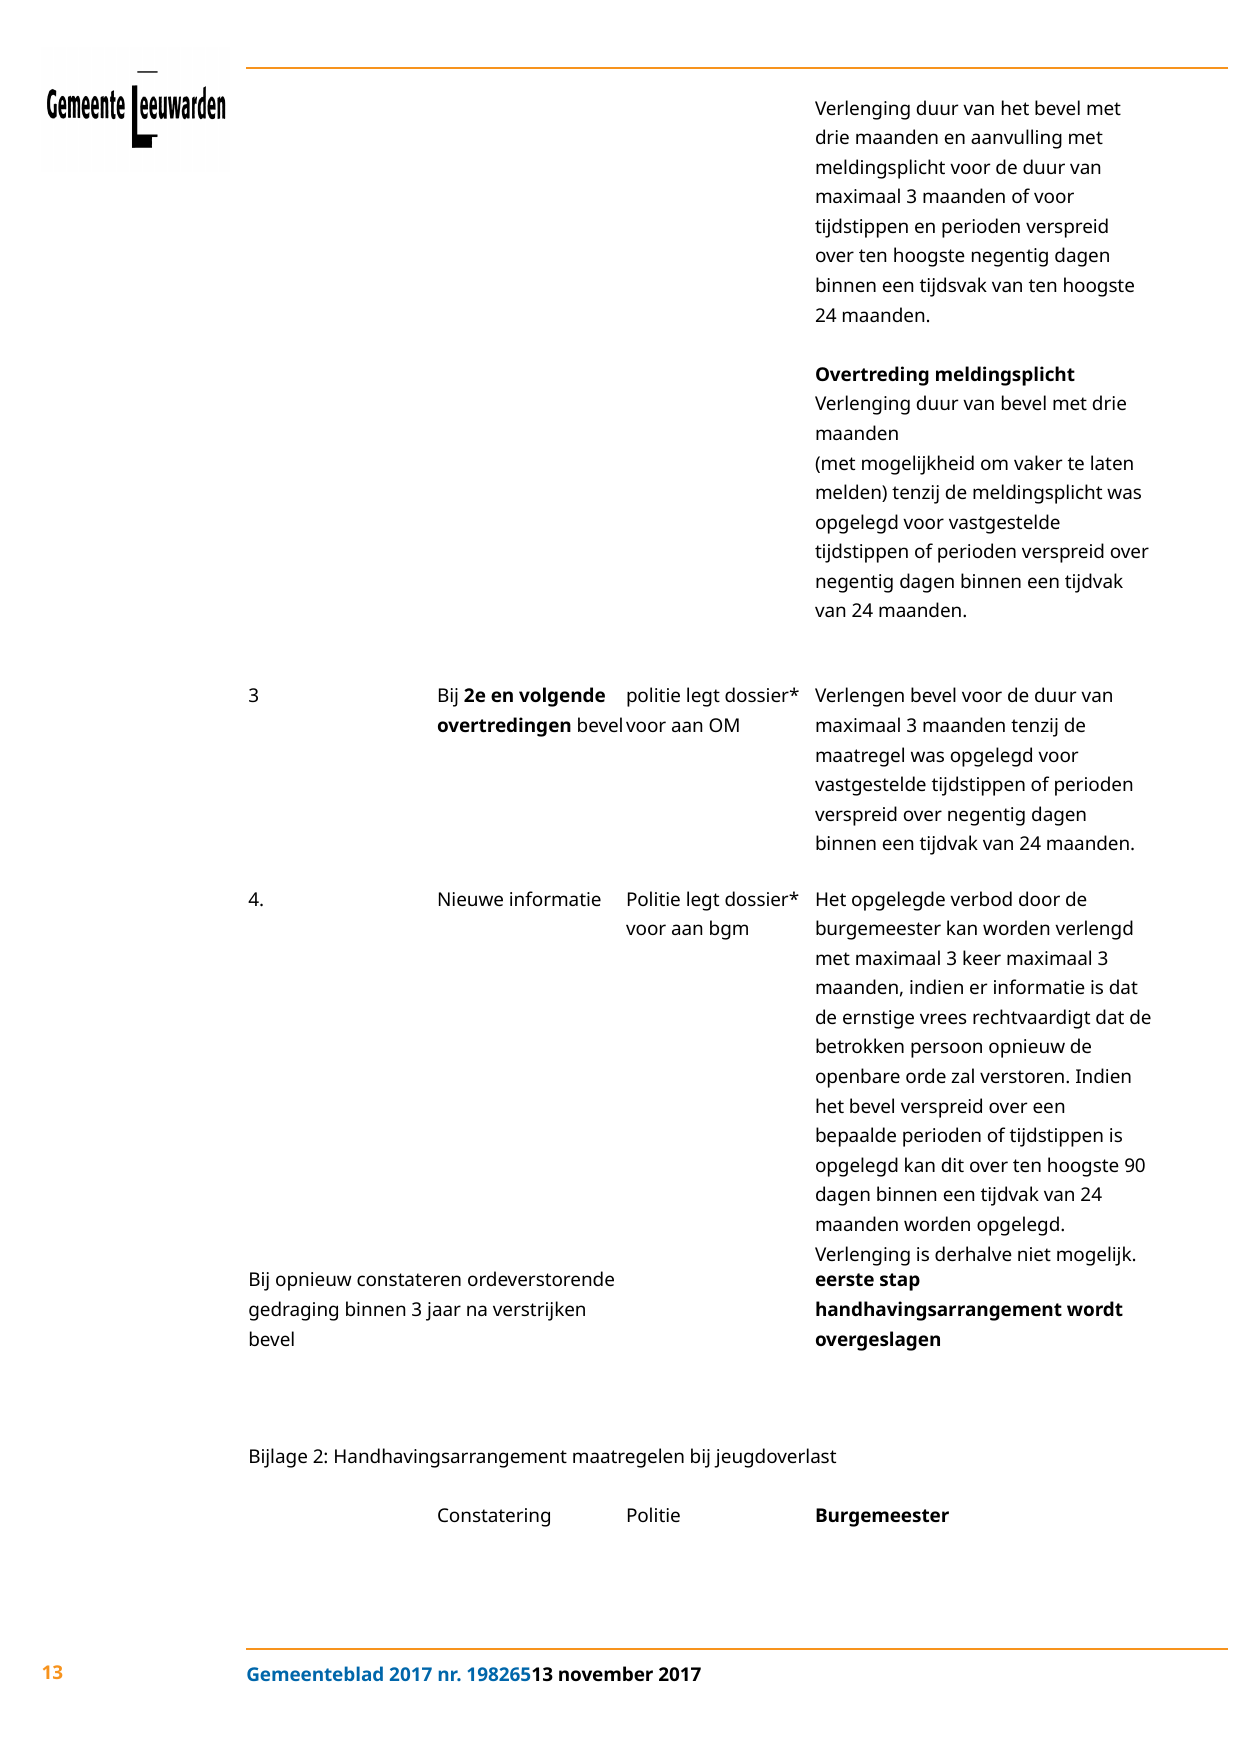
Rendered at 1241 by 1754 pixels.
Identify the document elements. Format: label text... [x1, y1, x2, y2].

table_cell Verlengen bevel voor de duur van maximaal 3 maanden tenzij de maatregel was opgelegd voor vastgestelde tijdstippen of perioden verspreid over negentig dagen binnen een tijdvak van 24 maanden. [815, 683, 1152, 886]
table_cell Nieuwe informatie [437, 886, 626, 1267]
table_cell [626, 1267, 815, 1411]
table_cell [626, 95, 815, 683]
picture [41, 47, 231, 172]
table_header Politie [626, 1503, 815, 1588]
table_header Constatering [437, 1503, 626, 1588]
table_cell eerste stap handhavingsarrangement wordt overgeslagen [815, 1267, 1152, 1411]
table_cell Politie legt dossier* voor aan bgm [626, 886, 815, 1267]
table_cell politie legt dossier* voor aan OM [626, 683, 815, 886]
table_cell Verlenging duur van het bevel met drie maanden en aanvulling met meldingsplicht voor de duur van maximaal 3 maanden of voor tijdstippen en perioden verspreid over ten hoogste negentig dagen binnen een tijdsvak van ten hoogste 24 maanden. Overtreding meldingsplicht Verlenging duur van bevel met drie maanden (met mogelijkheid om vaker te laten melden) tenzij de meldingsplicht was opgelegd voor vastgestelde tijdstippen of perioden verspreid over negentig dagen binnen een tijdvak van 24 maanden. [815, 95, 1152, 683]
table_cell [437, 95, 626, 683]
table_cell [248, 95, 437, 683]
table_cell Bij opnieuw constateren ordeverstorende gedraging binnen 3 jaar na verstrijken bevel [248, 1267, 626, 1411]
table_cell 3 [248, 683, 437, 886]
text Bijlage 2: Handhavingsarrangement maatregelen bij jeugdoverlast [248, 1443, 1152, 1469]
table_cell Bij 2e en volgende overtredingen bevel [437, 683, 626, 886]
table_header [248, 1503, 437, 1588]
table_cell Het opgelegde verbod door de burgemeester kan worden verlengd met maximaal 3 keer maximaal 3 maanden, indien er informatie is dat de ernstige vrees rechtvaardigt dat de betrokken persoon opnieuw de openbare orde zal verstoren. Indien het bevel verspreid over een bepaalde perioden of tijdstippen is opgelegd kan dit over ten hoogste 90 dagen binnen een tijdvak van 24 maanden worden opgelegd. Verlenging is derhalve niet mogelijk. [815, 886, 1152, 1267]
table_header Burgemeester [815, 1503, 1152, 1588]
table_cell 4. [248, 886, 437, 1267]
